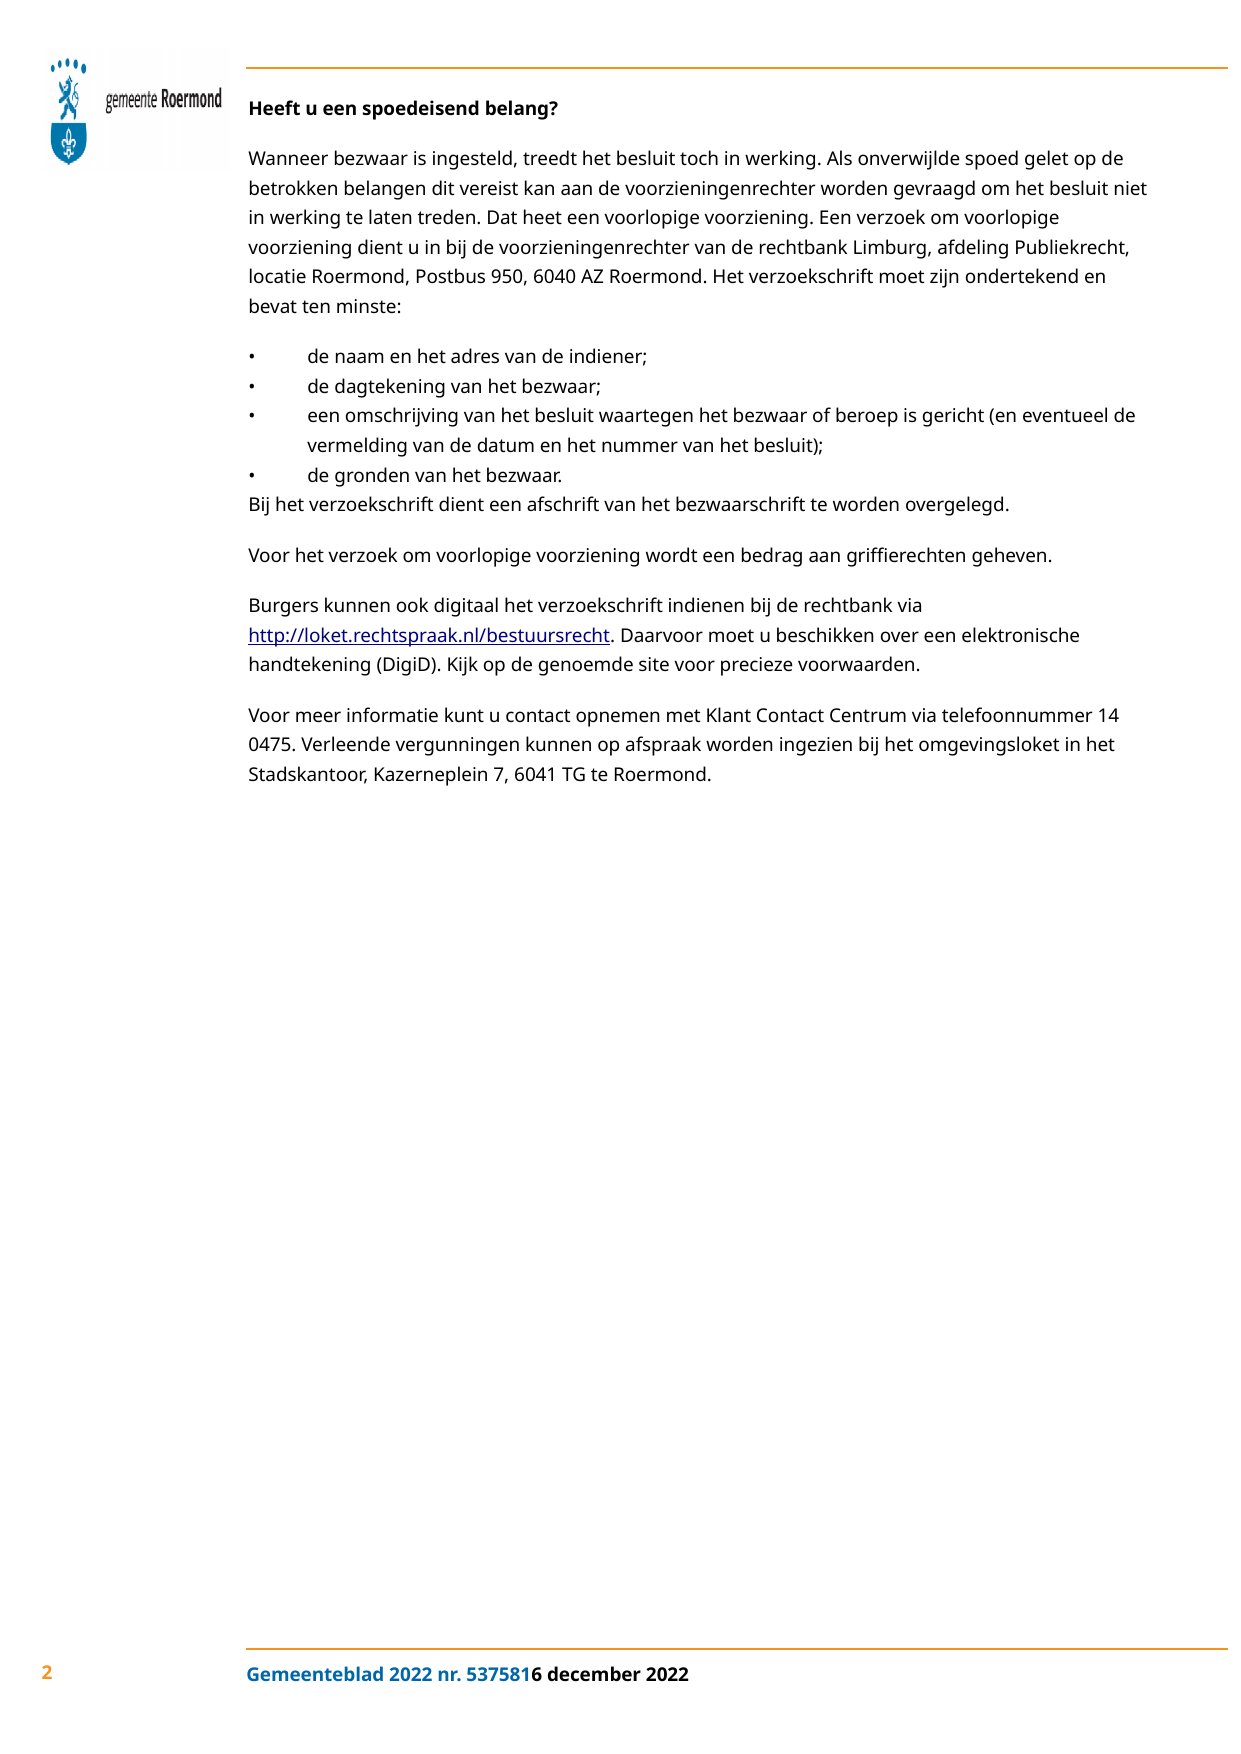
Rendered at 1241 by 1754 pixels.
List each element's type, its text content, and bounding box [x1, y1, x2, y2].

text Wanneer bezwaar is ingesteld, treedt het besluit toch in werking. Als onverwijlde spoed gelet op de betrokken belangen dit vereist kan aan de voorzieningenrechter worden gevraagd om het besluit niet in werking te laten treden. Dat heet een voorlopige voorziening. Een verzoek om voorlopige voorziening dient u in bij de voorzieningenrechter van de rechtbank Limburg, afdeling Publiekrecht, locatie Roermond, Postbus 950, 6040 AZ Roermond. Het verzoekschrift moet zijn ondertekend en bevat ten minste: [248, 145, 1152, 319]
text Voor meer informatie kunt u contact opnemen met Klant Contact Centrum via telefoonnummer 14 0475. Verleende vergunningen kunnen op afspraak worden ingezien bij het omgevingsloket in het Stadskantoor, Kazerneplein 7, 6041 TG te Roermond. [248, 702, 1152, 787]
list een omschrijving van het besluit waartegen het bezwaar of beroep is gericht (en eventueel de vermelding van de datum en het nummer van het besluit); [248, 403, 1152, 458]
picture [41, 47, 231, 172]
text Burgers kunnen ook digitaal het verzoekschrift indienen bij de rechtbank via http://loket.rechtspraak.nl/bestuursrecht. Daarvoor moet u beschikken over een elektronische handtekening (DigiD). Kijk op de genoemde site voor precieze voorwaarden. [248, 592, 1152, 677]
list de dagtekening van het bezwaar; [248, 373, 1152, 399]
text Voor het verzoek om voorlopige voorziening wordt een bedrag aan griffierechten geheven. [248, 542, 1152, 568]
list de gronden van het bezwaar. [248, 462, 1152, 488]
text Bij het verzoekschrift dient een afschrift van het bezwaarschrift te worden overgelegd. [248, 491, 1152, 517]
text Heeft u een spoedeisend belang? [248, 95, 1152, 121]
list de naam en het adres van de indiener; [248, 343, 1152, 369]
